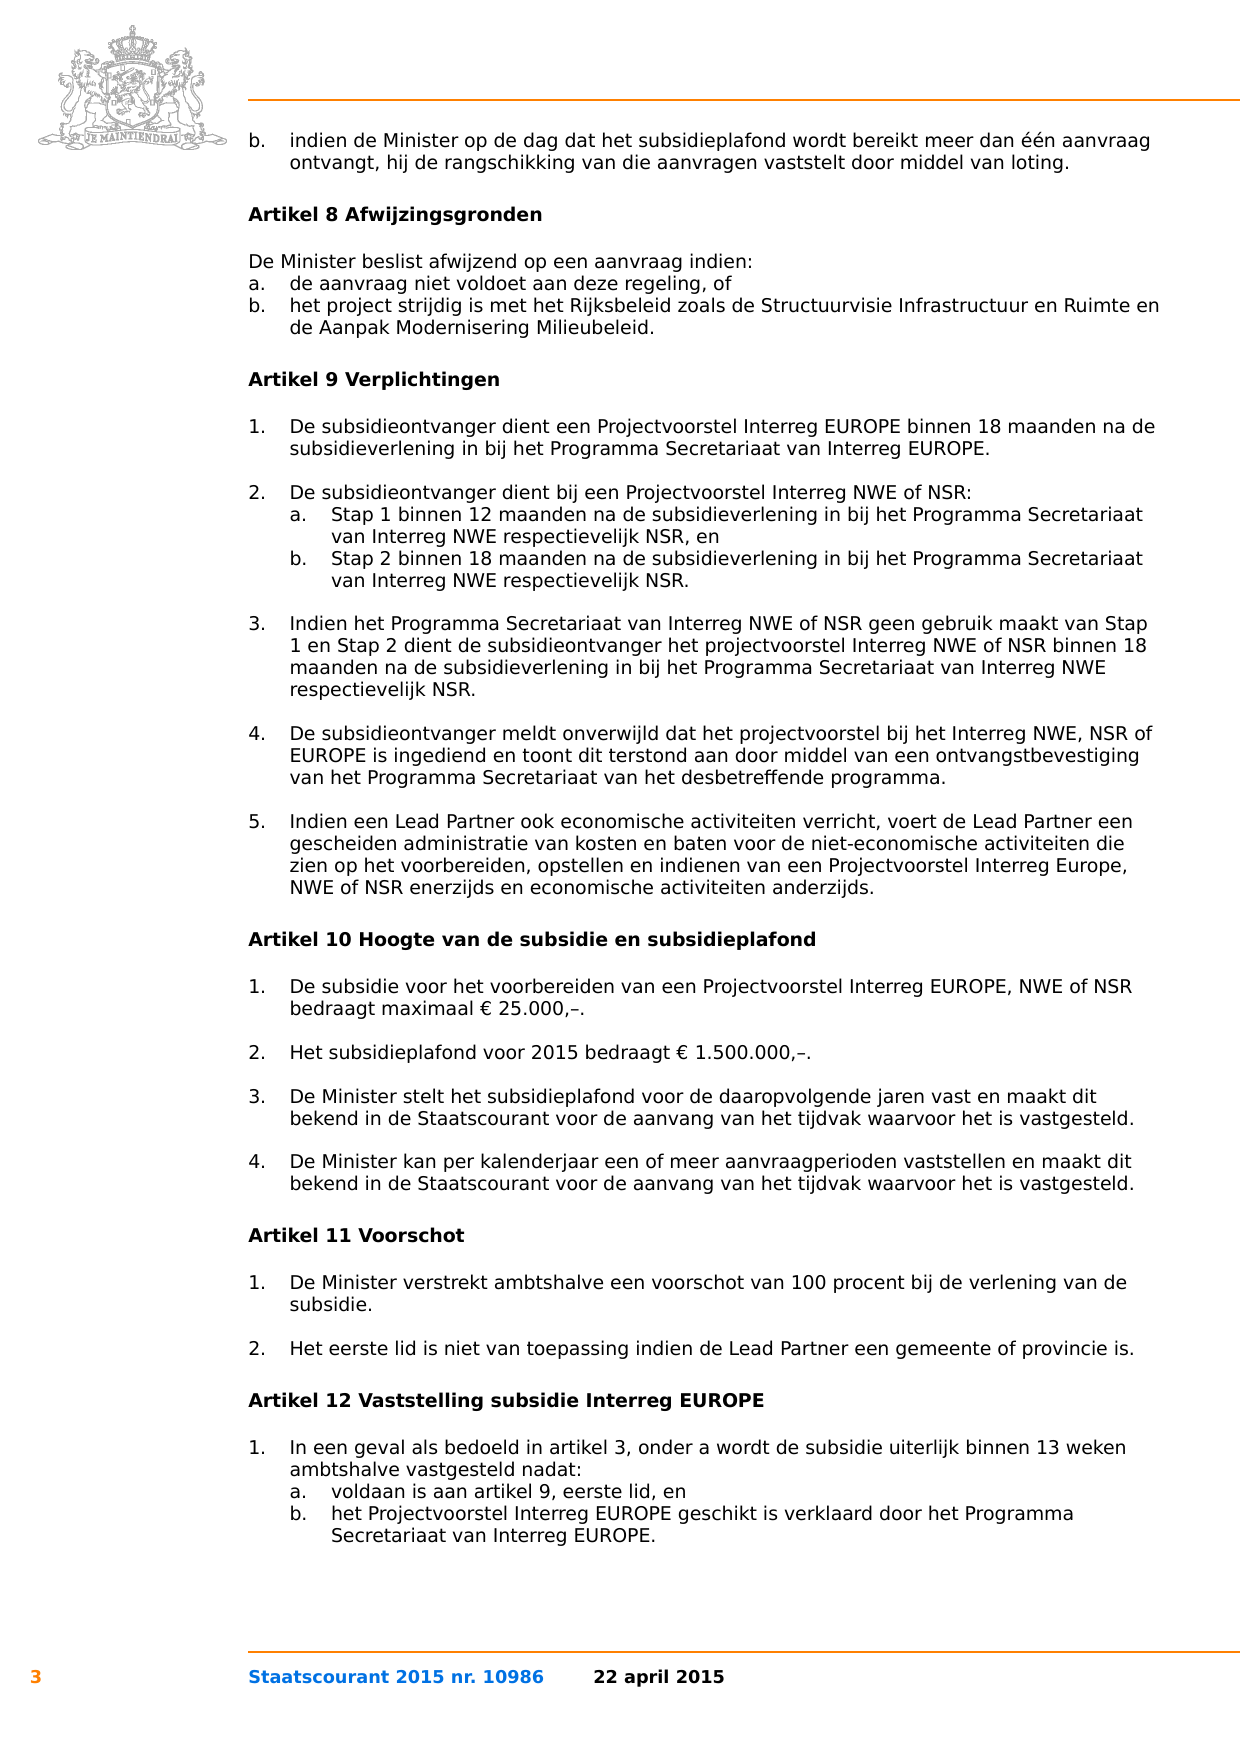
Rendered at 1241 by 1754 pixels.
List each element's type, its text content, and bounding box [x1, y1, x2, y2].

text b. het project strijdig is met het Rijksbeleid zoals de Structuurvisie Infrastructuur en Ruimte en de Aanpak Modernisering Milieubeleid. [248, 295, 1163, 339]
text 2. Het eerste lid is niet van toepassing indien de Lead Partner een gemeente of provincie is. [248, 1338, 1163, 1360]
text b. Stap 2 binnen 18 maanden na de subsidieverlening in bij het Programma Secretariaat van Interreg NWE respectievelijk NSR. [289, 547, 1163, 591]
text De Minister beslist afwijzend op een aanvraag indien: [248, 251, 1163, 273]
subtitle Artikel 8 Afwijzingsgronden [248, 204, 1163, 226]
text 4. De subsidieontvanger meldt onverwijld dat het projectvoorstel bij het Interreg NWE, NSR of EUROPE is ingediend en toont dit terstond aan door middel van een ontvangstbevestiging van het Programma Secretariaat van het desbetreffende programma. [248, 723, 1163, 789]
text a. voldaan is aan artikel 9, eerste lid, en [289, 1481, 1163, 1503]
text 3. Indien het Programma Secretariaat van Interreg NWE of NSR geen gebruik maakt van Stap 1 en Stap 2 dient de subsidieontvanger het projectvoorstel Interreg NWE of NSR binnen 18 maanden na de subsidieverlening in bij het Programma Secretariaat van Interreg NWE respectievelijk NSR. [248, 613, 1163, 701]
subtitle Artikel 10 Hoogte van de subsidie en subsidieplafond [248, 929, 1163, 951]
text 4. De Minister kan per kalenderjaar een of meer aanvraagperioden vaststellen en maakt dit bekend in de Staatscourant voor de aanvang van het tijdvak waarvoor het is vastgesteld. [248, 1151, 1163, 1195]
picture [38, 25, 227, 150]
text b. indien de Minister op de dag dat het subsidieplafond wordt bereikt meer dan één aanvraag ontvangt, hij de rangschikking van die aanvragen vaststelt door middel van loting. [248, 130, 1163, 174]
subtitle Artikel 12 Vaststelling subsidie Interreg EUROPE [248, 1390, 1163, 1412]
text 1. In een geval als bedoeld in artikel 3, onder a wordt de subsidie uiterlijk binnen 13 weken ambtshalve vastgesteld nadat: [248, 1437, 1163, 1481]
text 1. De subsidie voor het voorbereiden van een Projectvoorstel Interreg EUROPE, NWE of NSR bedraagt maximaal € 25.000,–. [248, 976, 1163, 1020]
text 2. Het subsidieplafond voor 2015 bedraagt € 1.500.000,–. [248, 1042, 1163, 1064]
text a. Stap 1 binnen 12 maanden na de subsidieverlening in bij het Programma Secretariaat van Interreg NWE respectievelijk NSR, en [289, 503, 1163, 547]
text 1. De subsidieontvanger dient een Projectvoorstel Interreg EUROPE binnen 18 maanden na de subsidieverlening in bij het Programma Secretariaat van Interreg EUROPE. [248, 416, 1163, 460]
subtitle Artikel 11 Voorschot [248, 1225, 1163, 1247]
subtitle Artikel 9 Verplichtingen [248, 369, 1163, 391]
text 3. De Minister stelt het subsidieplafond voor de daaropvolgende jaren vast en maakt dit bekend in de Staatscourant voor de aanvang van het tijdvak waarvoor het is vastgesteld. [248, 1086, 1163, 1129]
text 1. De Minister verstrekt ambtshalve een voorschot van 100 procent bij de verlening van de subsidie. [248, 1272, 1163, 1316]
text 2. De subsidieontvanger dient bij een Projectvoorstel Interreg NWE of NSR: [248, 482, 1163, 503]
text b. het Projectvoorstel Interreg EUROPE geschikt is verklaard door het Programma Secretariaat van Interreg EUROPE. [289, 1503, 1163, 1547]
text a. de aanvraag niet voldoet aan deze regeling, of [248, 273, 1163, 295]
text 5. Indien een Lead Partner ook economische activiteiten verricht, voert de Lead Partner een gescheiden administratie van kosten en baten voor de niet-economische activiteiten die zien op het voorbereiden, opstellen en indienen van een Projectvoorstel Interreg Europe, NWE of NSR enerzijds en economische activiteiten anderzijds. [248, 811, 1163, 899]
